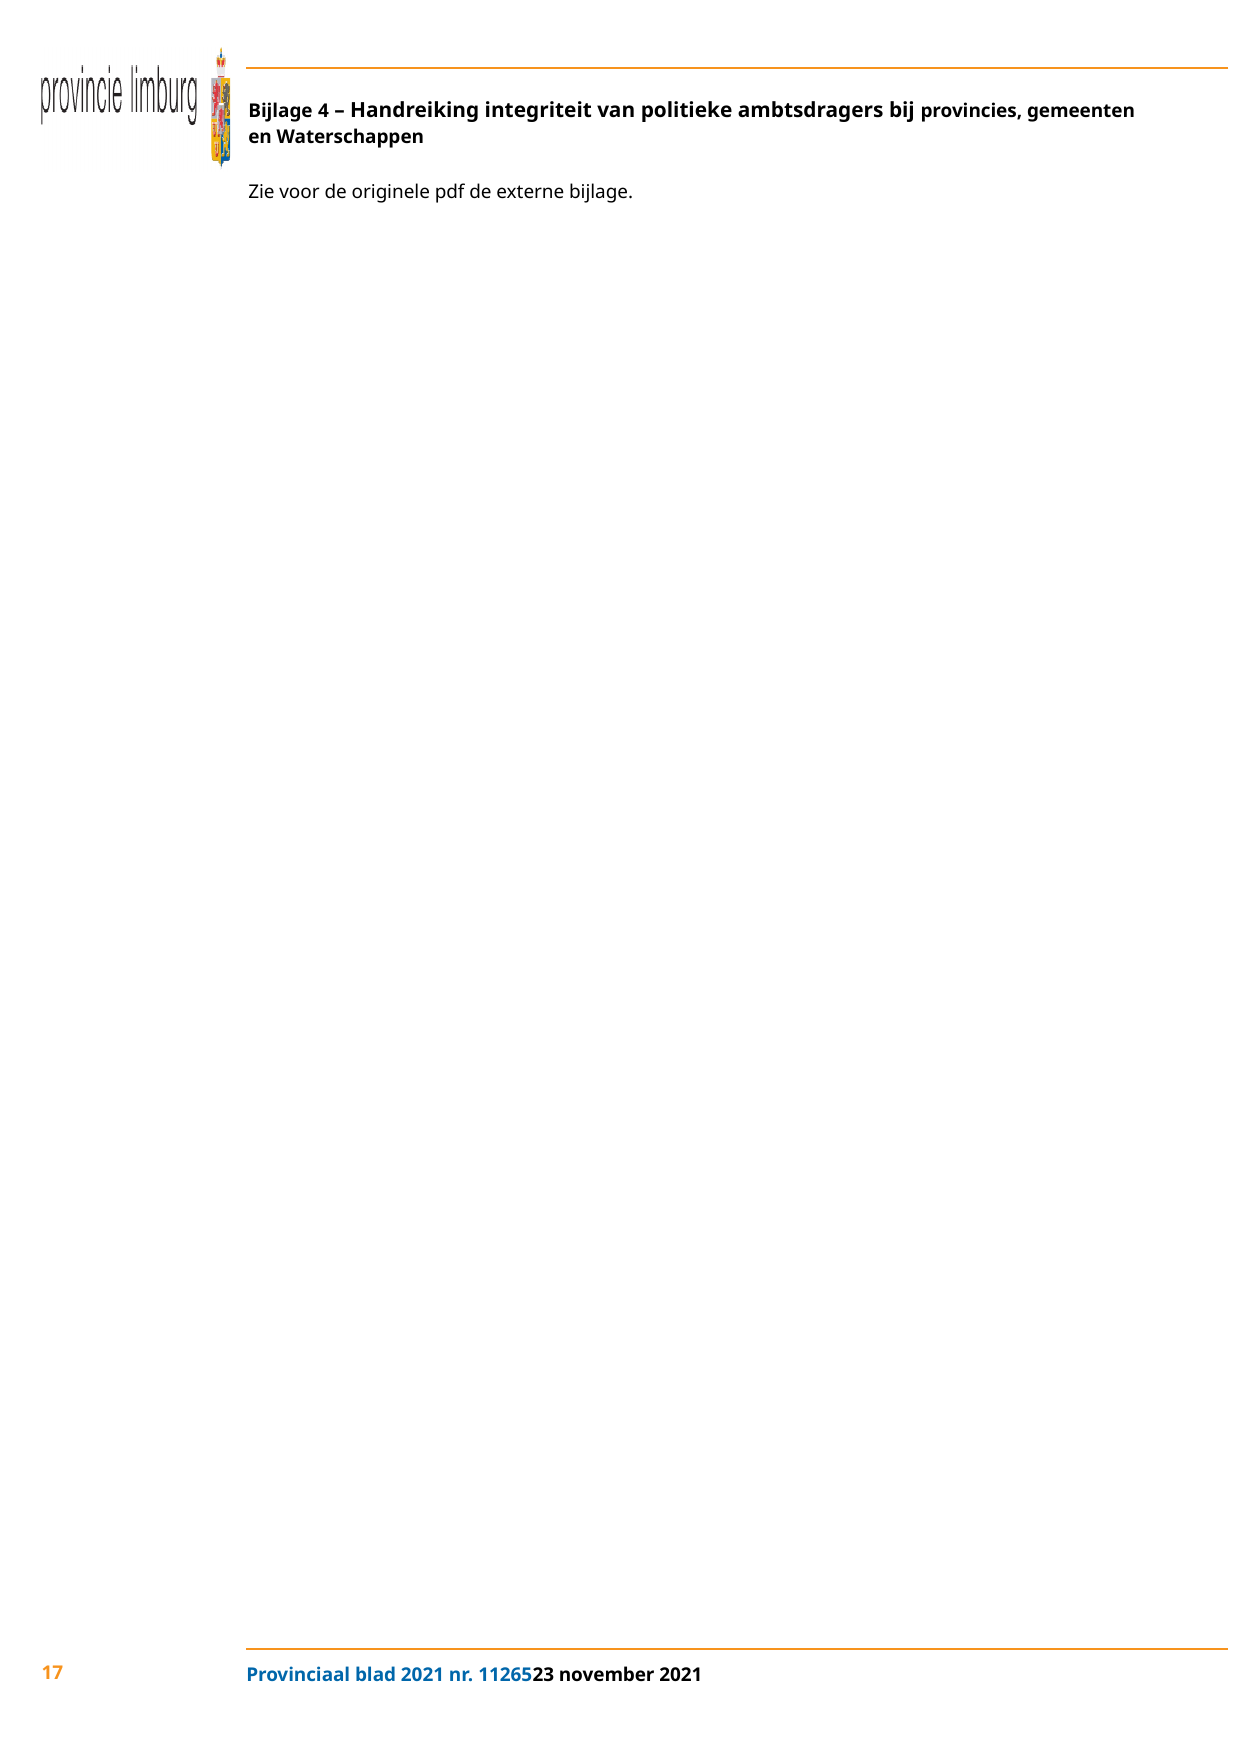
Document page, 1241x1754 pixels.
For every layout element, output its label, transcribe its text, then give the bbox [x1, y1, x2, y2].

picture [41, 47, 231, 172]
text Zie voor de originele pdf de externe bijlage. [248, 179, 1152, 204]
text Bijlage 4 – Handreiking integriteit van politieke ambtsdragers bij provincies, gemeenten en Waterschappen [248, 95, 1152, 149]
